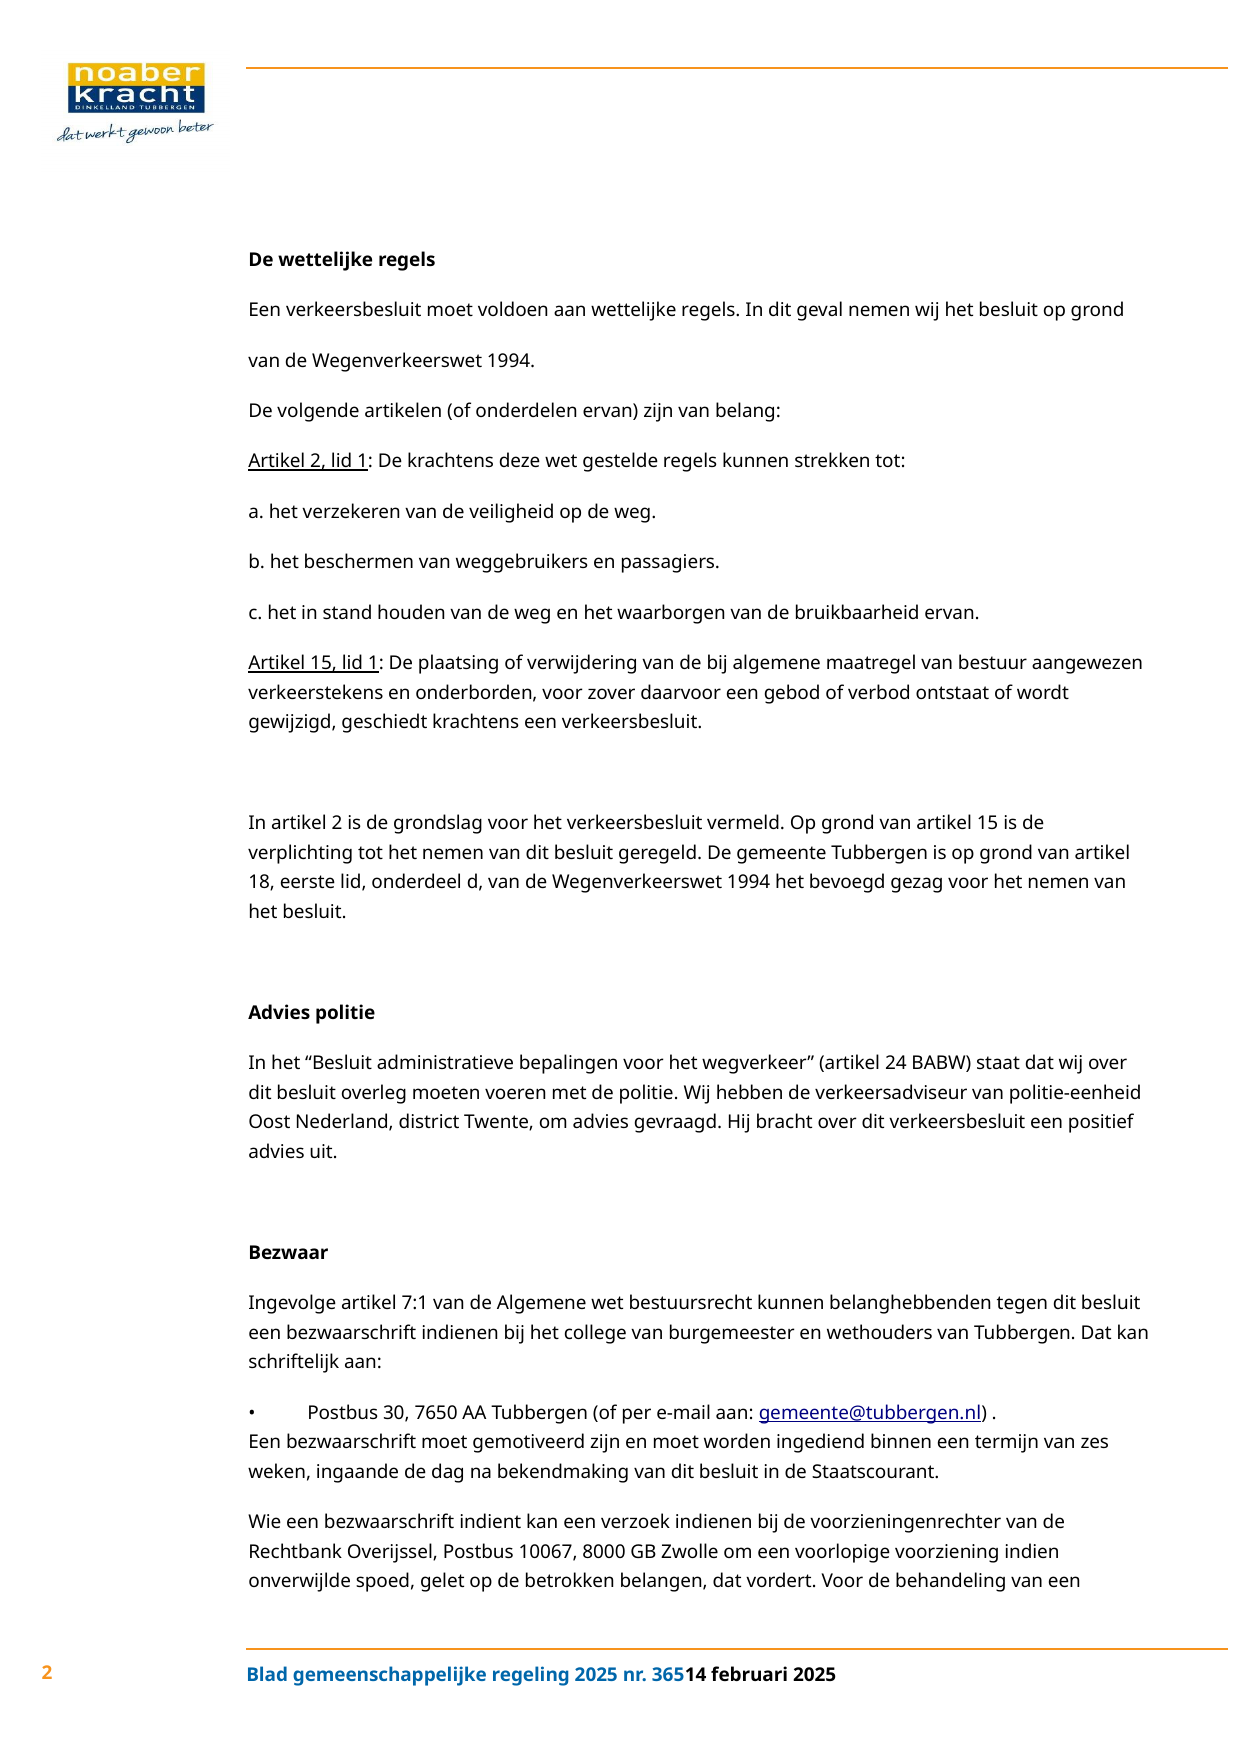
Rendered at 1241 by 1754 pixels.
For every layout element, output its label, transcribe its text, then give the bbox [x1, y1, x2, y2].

text Artikel 2, lid 1: De krachtens deze wet gestelde regels kunnen strekken tot: [248, 448, 1152, 473]
text Artikel 15, lid 1: De plaatsing of verwijdering van de bij algemene maatregel van bestuur aangewezen verkeerstekens en onderborden, voor zover daarvoor een gebod of verbod ontstaat of wordt gewijzigd, geschiedt krachtens een verkeersbesluit. [248, 649, 1152, 734]
text c. het in stand houden van de weg en het waarborgen van de bruikbaarheid ervan. [248, 599, 1152, 625]
text Ingevolge artikel 7:1 van de Algemene wet bestuursrecht kunnen belanghebbenden tegen dit besluit een bezwaarschrift indienen bij het college van burgemeester en wethouders van Tubbergen. Dat kan schriftelijk aan: [248, 1289, 1152, 1374]
text In artikel 2 is de grondslag voor het verkeersbesluit vermeld. Op grond van artikel 15 is de verplichting tot het nemen van dit besluit geregeld. De gemeente Tubbergen is op grond van artikel 18, eerste lid, onderdeel d, van de Wegenverkeerswet 1994 het bevoegd gezag voor het nemen van het besluit. [248, 809, 1152, 924]
text In het “Besluit administratieve bepalingen voor het wegverkeer” (artikel 24 BABW) staat dat wij over dit besluit overleg moeten voeren met de politie. Wij hebben de verkeersadviseur van politie-eenheid Oost Nederland, district Twente, om advies gevraagd. Hij bracht over dit verkeersbesluit een positief advies uit. [248, 1049, 1152, 1164]
text b. het beschermen van weggebruikers en passagiers. [248, 548, 1152, 574]
text De wettelijke regels [248, 246, 1152, 272]
text van de Wegenverkeerswet 1994. [248, 347, 1152, 373]
text Wie een bezwaarschrift indient kan een verzoek indienen bij de voorzieningenrechter van de Rechtbank Overijssel, Postbus 10067, 8000 GB Zwolle om een voorlopige voorziening indien onverwijlde spoed, gelet op de betrokken belangen, dat vordert. Voor de behandeling van een [248, 1508, 1152, 1593]
text Een bezwaarschrift moet gemotiveerd zijn en moet worden ingediend binnen een termijn van zes weken, ingaande de dag na bekendmaking van dit besluit in de Staatscourant. [248, 1428, 1152, 1484]
text Bezwaar [248, 1239, 1152, 1265]
text De volgende artikelen (of onderdelen ervan) zijn van belang: [248, 397, 1152, 423]
text Een verkeersbesluit moet voldoen aan wettelijke regels. In dit geval nemen wij het besluit op grond [248, 296, 1152, 322]
list Postbus 30, 7650 AA Tubbergen (of per e-mail aan: gemeente@tubbergen.nl) . [248, 1399, 1152, 1425]
text Advies politie [248, 999, 1152, 1025]
picture [41, 47, 231, 172]
text a. het verzekeren van de veiligheid op de weg. [248, 498, 1152, 524]
